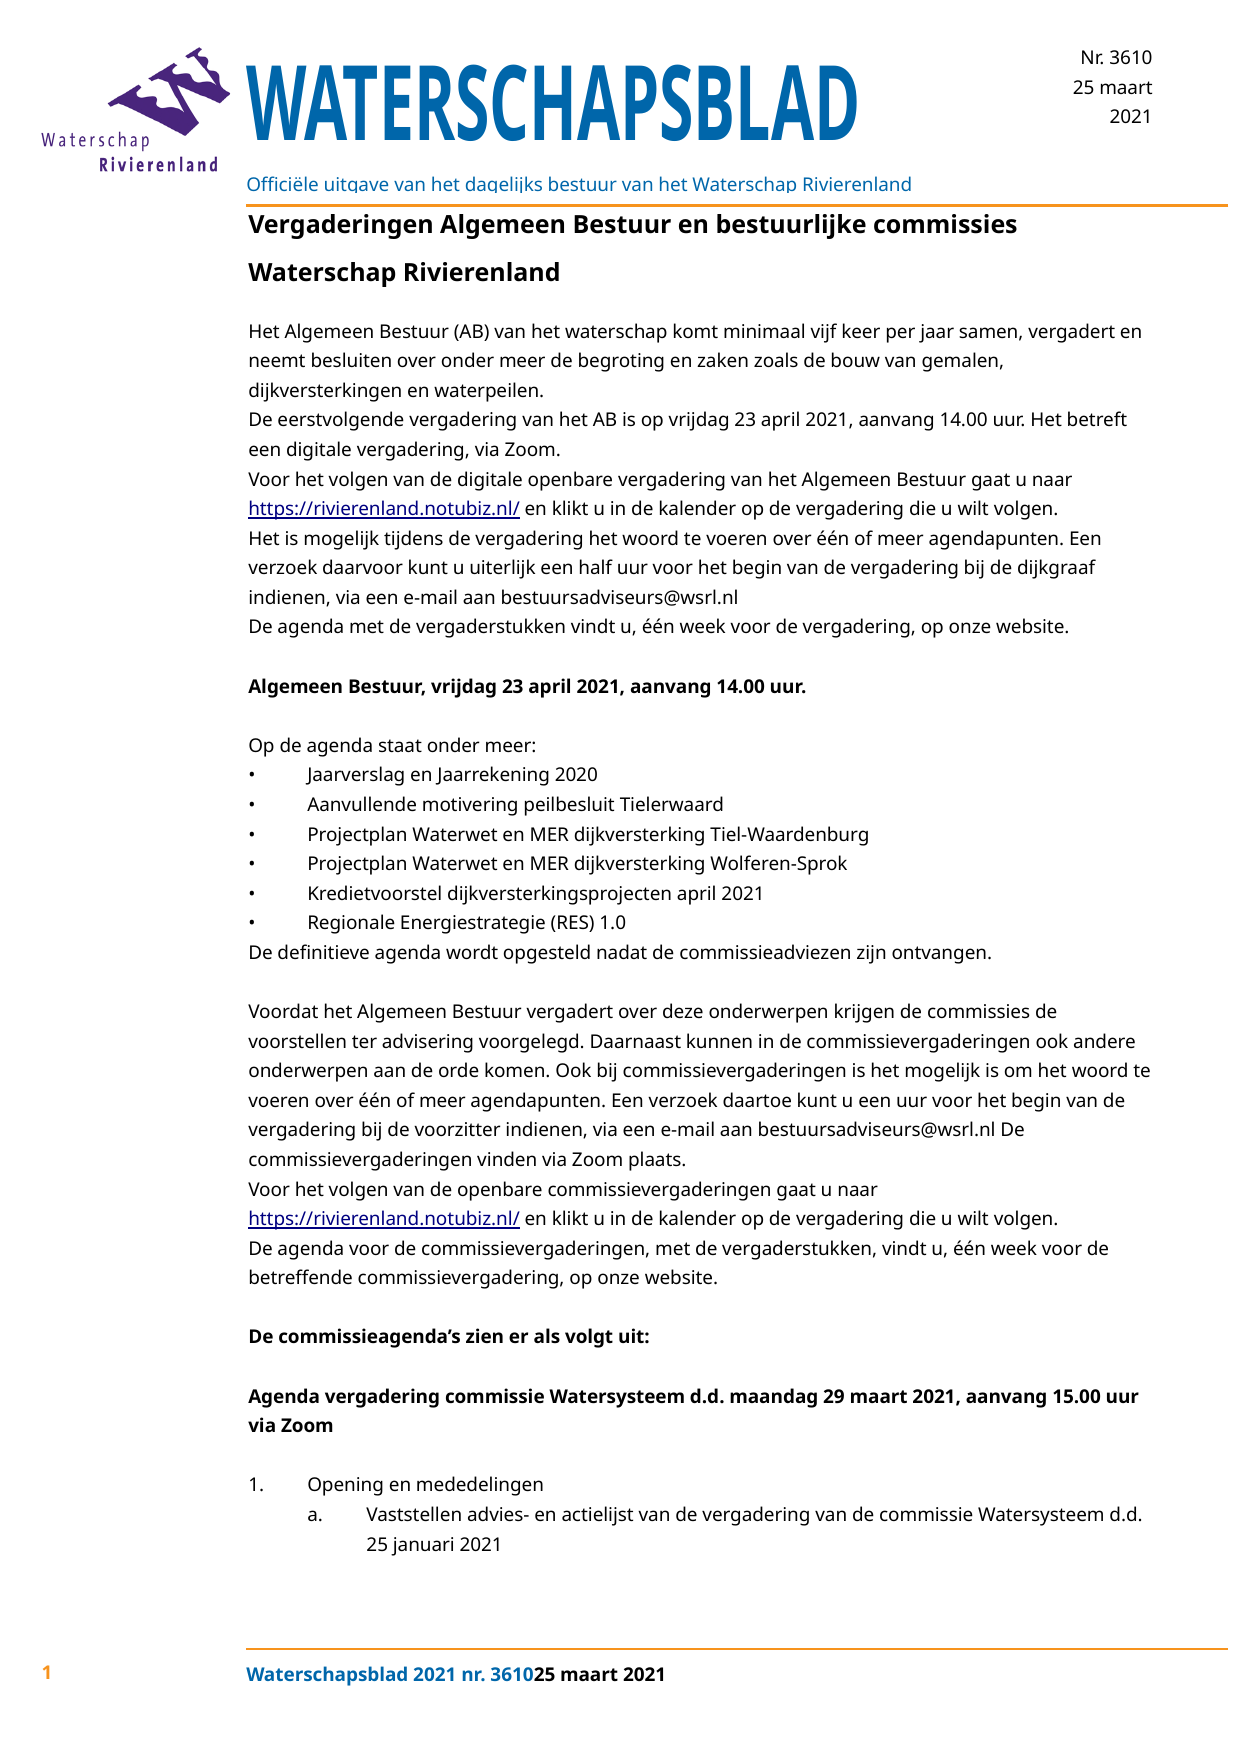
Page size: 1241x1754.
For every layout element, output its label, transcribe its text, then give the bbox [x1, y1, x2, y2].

text De commissieagenda’s zien er als volgt uit: [248, 1324, 1152, 1349]
list Kredietvoorstel dijkversterkingsprojecten april 2021 [248, 880, 1152, 906]
list Jaarverslag en Jaarrekening 2020 [248, 762, 1152, 787]
text De agenda met de vergaderstukken vindt u, één week voor de vergadering, op onze website. [248, 614, 1152, 639]
picture [41, 47, 231, 172]
list Regionale Energiestrategie (RES) 1.0 [248, 909, 1152, 935]
text Vergaderingen Algemeen Bestuur en bestuurlijke commissies Waterschap Rivierenland [248, 207, 1152, 288]
list Projectplan Waterwet en MER dijkversterking Wolferen-Sprok [248, 850, 1152, 876]
list Vaststellen advies- en actielijst van de vergadering van de commissie Watersysteem d.d. 25 januari 2021 [307, 1501, 1152, 1557]
text De agenda voor de commissievergaderingen, met de vergaderstukken, vindt u, één week voor de betreffende commissievergadering, op onze website. [248, 1235, 1152, 1290]
list Projectplan Waterwet en MER dijkversterking Tiel-Waardenburg [248, 821, 1152, 847]
list Opening en mededelingen [248, 1472, 1152, 1497]
text Voor het volgen van de openbare commissievergaderingen gaat u naar https://rivierenland.notubiz.nl/ en klikt u in de kalender op de vergadering die u wilt volgen. [248, 1176, 1152, 1231]
text Het is mogelijk tijdens de vergadering het woord te voeren over één of meer agendapunten. Een verzoek daarvoor kunt u uiterlijk een half uur voor het begin van de vergadering bij de dijkgraaf indienen, via een e-mail aan bestuursadviseurs@wsrl.nl [248, 525, 1152, 610]
text Het Algemeen Bestuur (AB) van het waterschap komt minimaal vijf keer per jaar samen, vergadert en neemt besluiten over onder meer de begroting en zaken zoals de bouw van gemalen, dijkversterkingen en waterpeilen. [248, 318, 1152, 403]
text Agenda vergadering commissie Watersysteem d.d. maandag 29 maart 2021, aanvang 15.00 uur via Zoom [248, 1383, 1152, 1438]
text Voordat het Algemeen Bestuur vergadert over deze onderwerpen krijgen de commissies de voorstellen ter advisering voorgelegd. Daarnaast kunnen in de commissievergaderingen ook andere onderwerpen aan de orde komen. Ook bij commissievergaderingen is het mogelijk is om het woord te voeren over één of meer agendapunten. Een verzoek daartoe kunt u een uur voor het begin van de vergadering bij de voorzitter indienen, via een e-mail aan bestuursadviseurs@wsrl.nl De commissievergaderingen vinden via Zoom plaats. [248, 998, 1152, 1172]
text De eerstvolgende vergadering van het AB is op vrijdag 23 april 2021, aanvang 14.00 uur. Het betreft een digitale vergadering, via Zoom. [248, 407, 1152, 462]
text Voor het volgen van de digitale openbare vergadering van het Algemeen Bestuur gaat u naar https://rivierenland.notubiz.nl/ en klikt u in de kalender op de vergadering die u wilt volgen. [248, 466, 1152, 521]
text De definitieve agenda wordt opgesteld nadat de commissieadviezen zijn ontvangen. [248, 939, 1152, 965]
text Algemeen Bestuur, vrijdag 23 april 2021, aanvang 14.00 uur. [248, 673, 1152, 699]
text Op de agenda staat onder meer: [248, 732, 1152, 758]
list Aanvullende motivering peilbesluit Tielerwaard [248, 791, 1152, 817]
